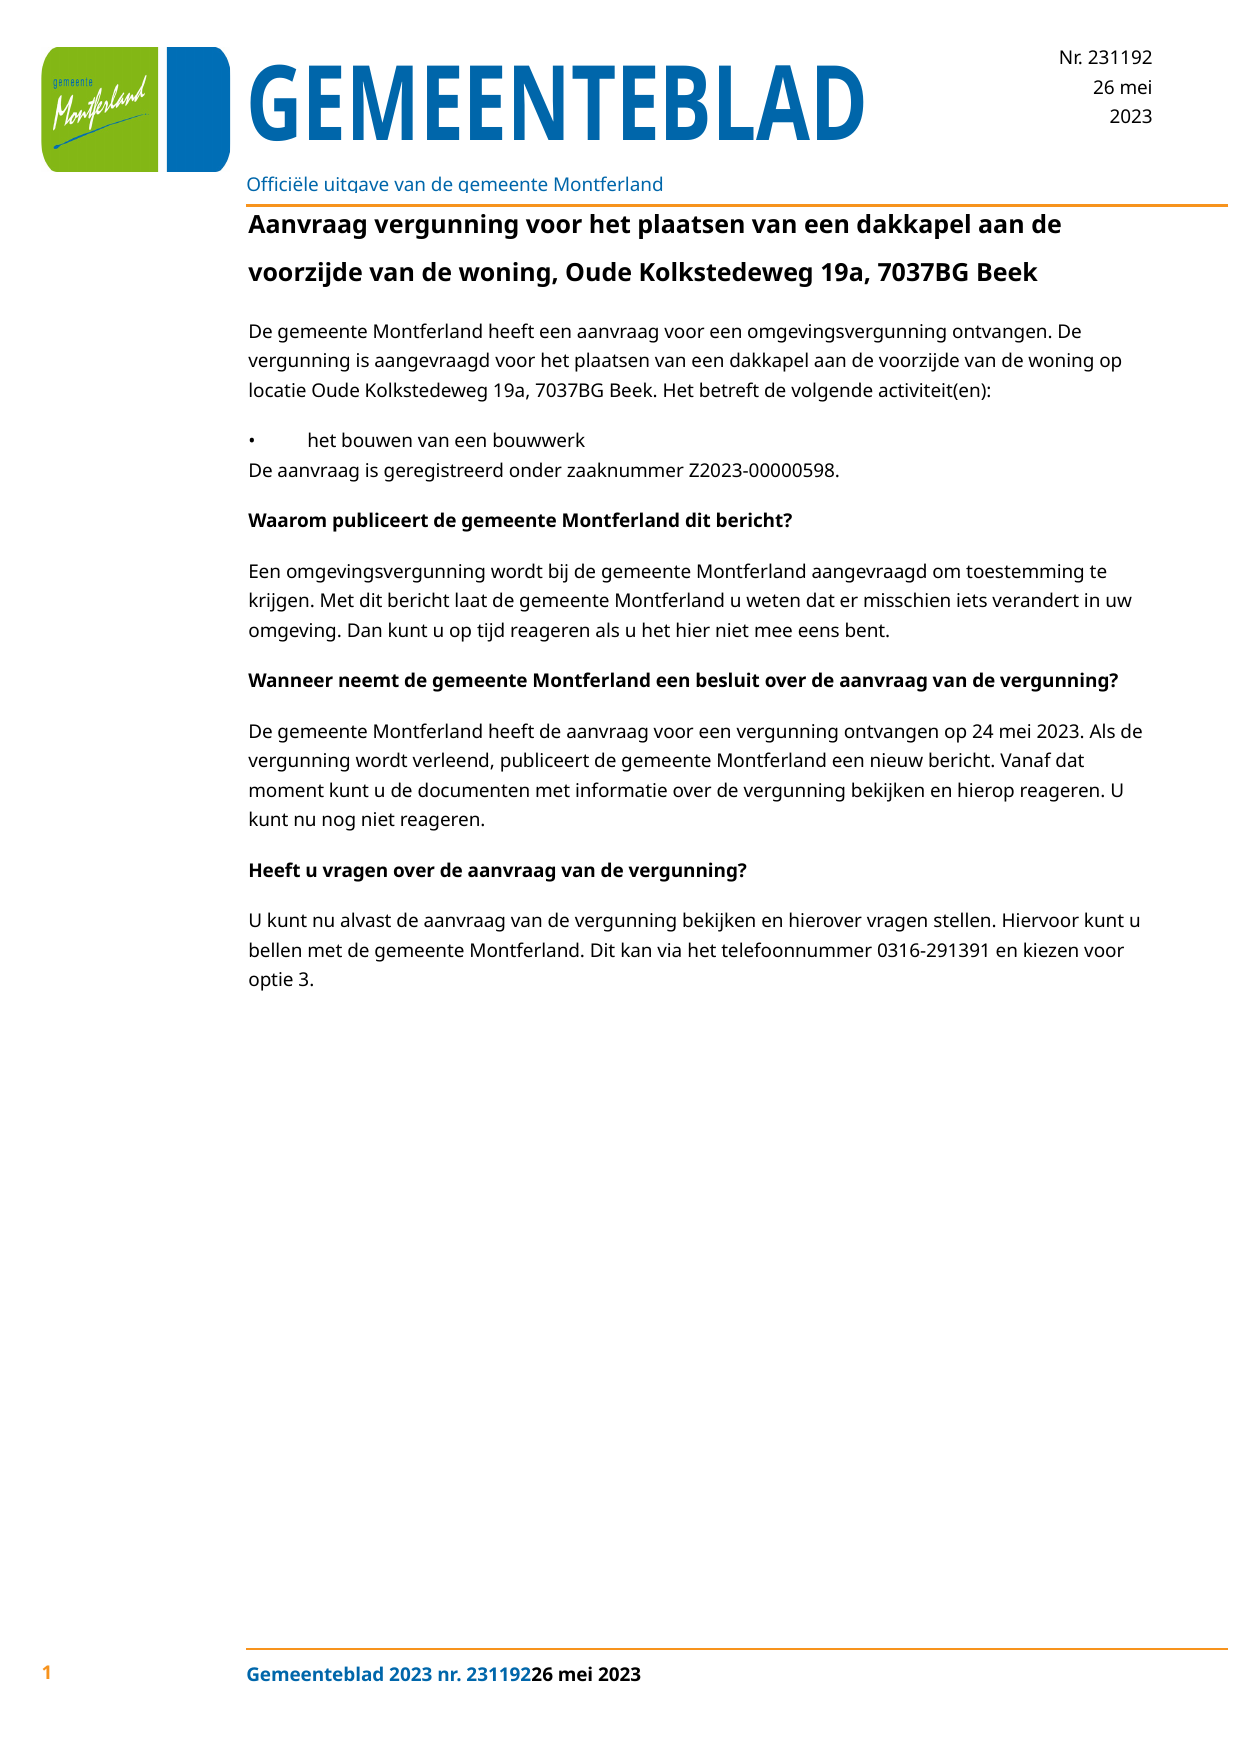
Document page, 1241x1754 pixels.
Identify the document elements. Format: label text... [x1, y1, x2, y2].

text De gemeente Montferland heeft een aanvraag voor een omgevingsvergunning ontvangen. De vergunning is aangevraagd voor het plaatsen van een dakkapel aan de voorzijde van de woning op locatie Oude Kolkstedeweg 19a, 7037BG Beek. Het betreft de volgende activiteit(en): [248, 318, 1152, 403]
text Aanvraag vergunning voor het plaatsen van een dakkapel aan de voorzijde van de woning, Oude Kolkstedeweg 19a, 7037BG Beek [248, 207, 1152, 288]
text Waarom publiceert de gemeente Montferland dit bericht? [248, 507, 1152, 533]
text De aanvraag is geregistreerd onder zaaknummer Z2023-00000598. [248, 457, 1152, 483]
text Heeft u vragen over de aanvraag van de vergunning? [248, 857, 1152, 883]
picture [41, 47, 231, 172]
text Wanneer neemt de gemeente Montferland een besluit over de aanvraag van de vergunning? [248, 667, 1152, 693]
text De gemeente Montferland heeft de aanvraag voor een vergunning ontvangen op 24 mei 2023. Als de vergunning wordt verleend, publiceert de gemeente Montferland een nieuw bericht. Vanaf dat moment kunt u de documenten met informatie over de vergunning bekijken en hierop reageren. U kunt nu nog niet reageren. [248, 718, 1152, 832]
text Een omgevingsvergunning wordt bij de gemeente Montferland aangevraagd om toestemming te krijgen. Met dit bericht laat de gemeente Montferland u weten dat er misschien iets verandert in uw omgeving. Dan kunt u op tijd reageren als u het hier niet mee eens bent. [248, 558, 1152, 643]
text U kunt nu alvast de aanvraag van de vergunning bekijken en hierover vragen stellen. Hiervoor kunt u bellen met de gemeente Montferland. Dit kan via het telefoonnummer 0316-291391 en kiezen voor optie 3. [248, 907, 1152, 992]
list het bouwen van een bouwwerk [248, 427, 1152, 453]
